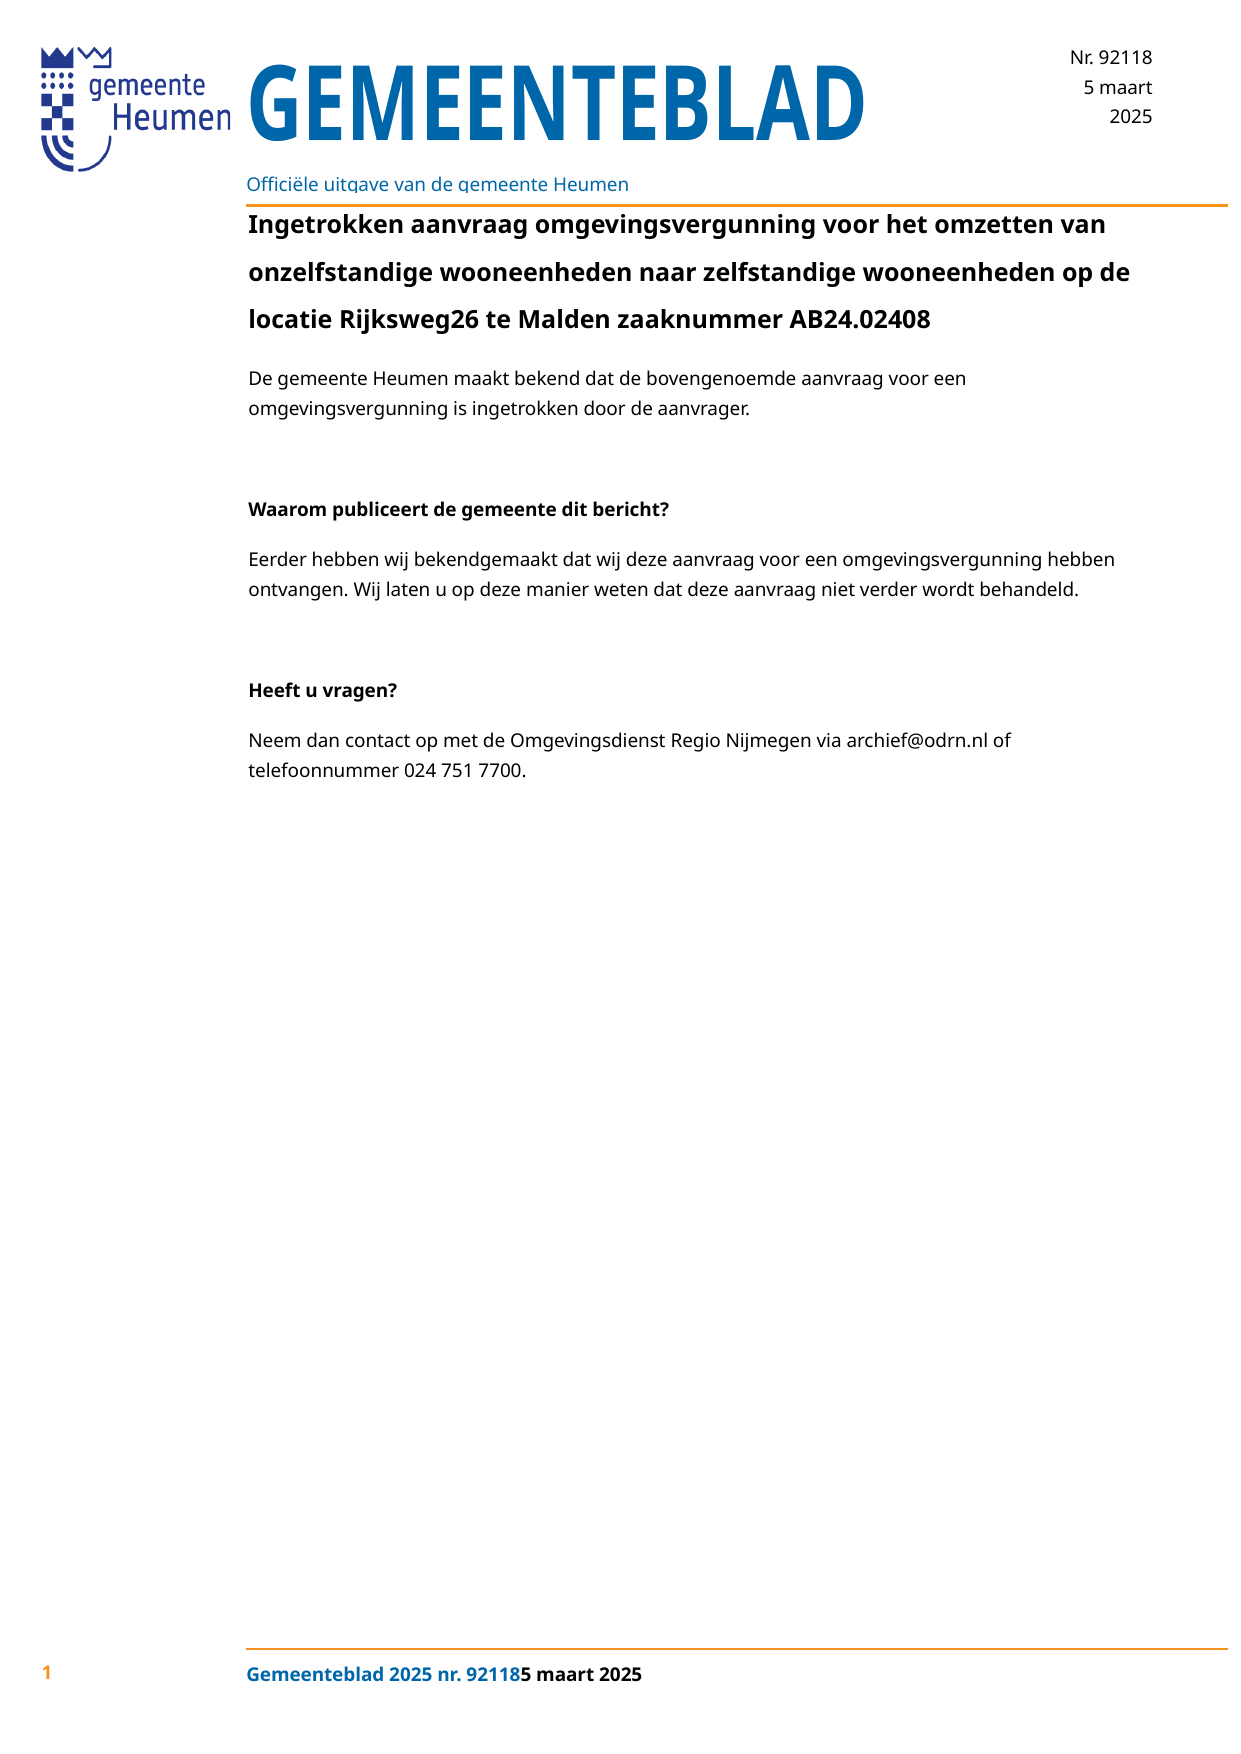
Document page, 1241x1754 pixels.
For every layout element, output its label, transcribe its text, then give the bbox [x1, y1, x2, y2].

text Waarom publiceert de gemeente dit bericht? [248, 496, 1152, 522]
picture [41, 47, 231, 172]
text De gemeente Heumen maakt bekend dat de bovengenoemde aanvraag voor een omgevingsvergunning is ingetrokken door de aanvrager. [248, 366, 1152, 421]
text Ingetrokken aanvraag omgevingsvergunning voor het omzetten van onzelfstandige wooneenheden naar zelfstandige wooneenheden op de locatie Rijksweg26 te Malden zaaknummer AB24.02408 [248, 207, 1152, 336]
text Eerder hebben wij bekendgemaakt dat wij deze aanvraag voor een omgevingsvergunning hebben ontvangen. Wij laten u op deze manier weten dat deze aanvraag niet verder wordt behandeld. [248, 546, 1152, 602]
text Neem dan contact op met de Omgevingsdienst Regio Nijmegen via archief@odrn.nl of telefoonnummer 024 751 7700. [248, 727, 1152, 782]
text Heeft u vragen? [248, 677, 1152, 702]
